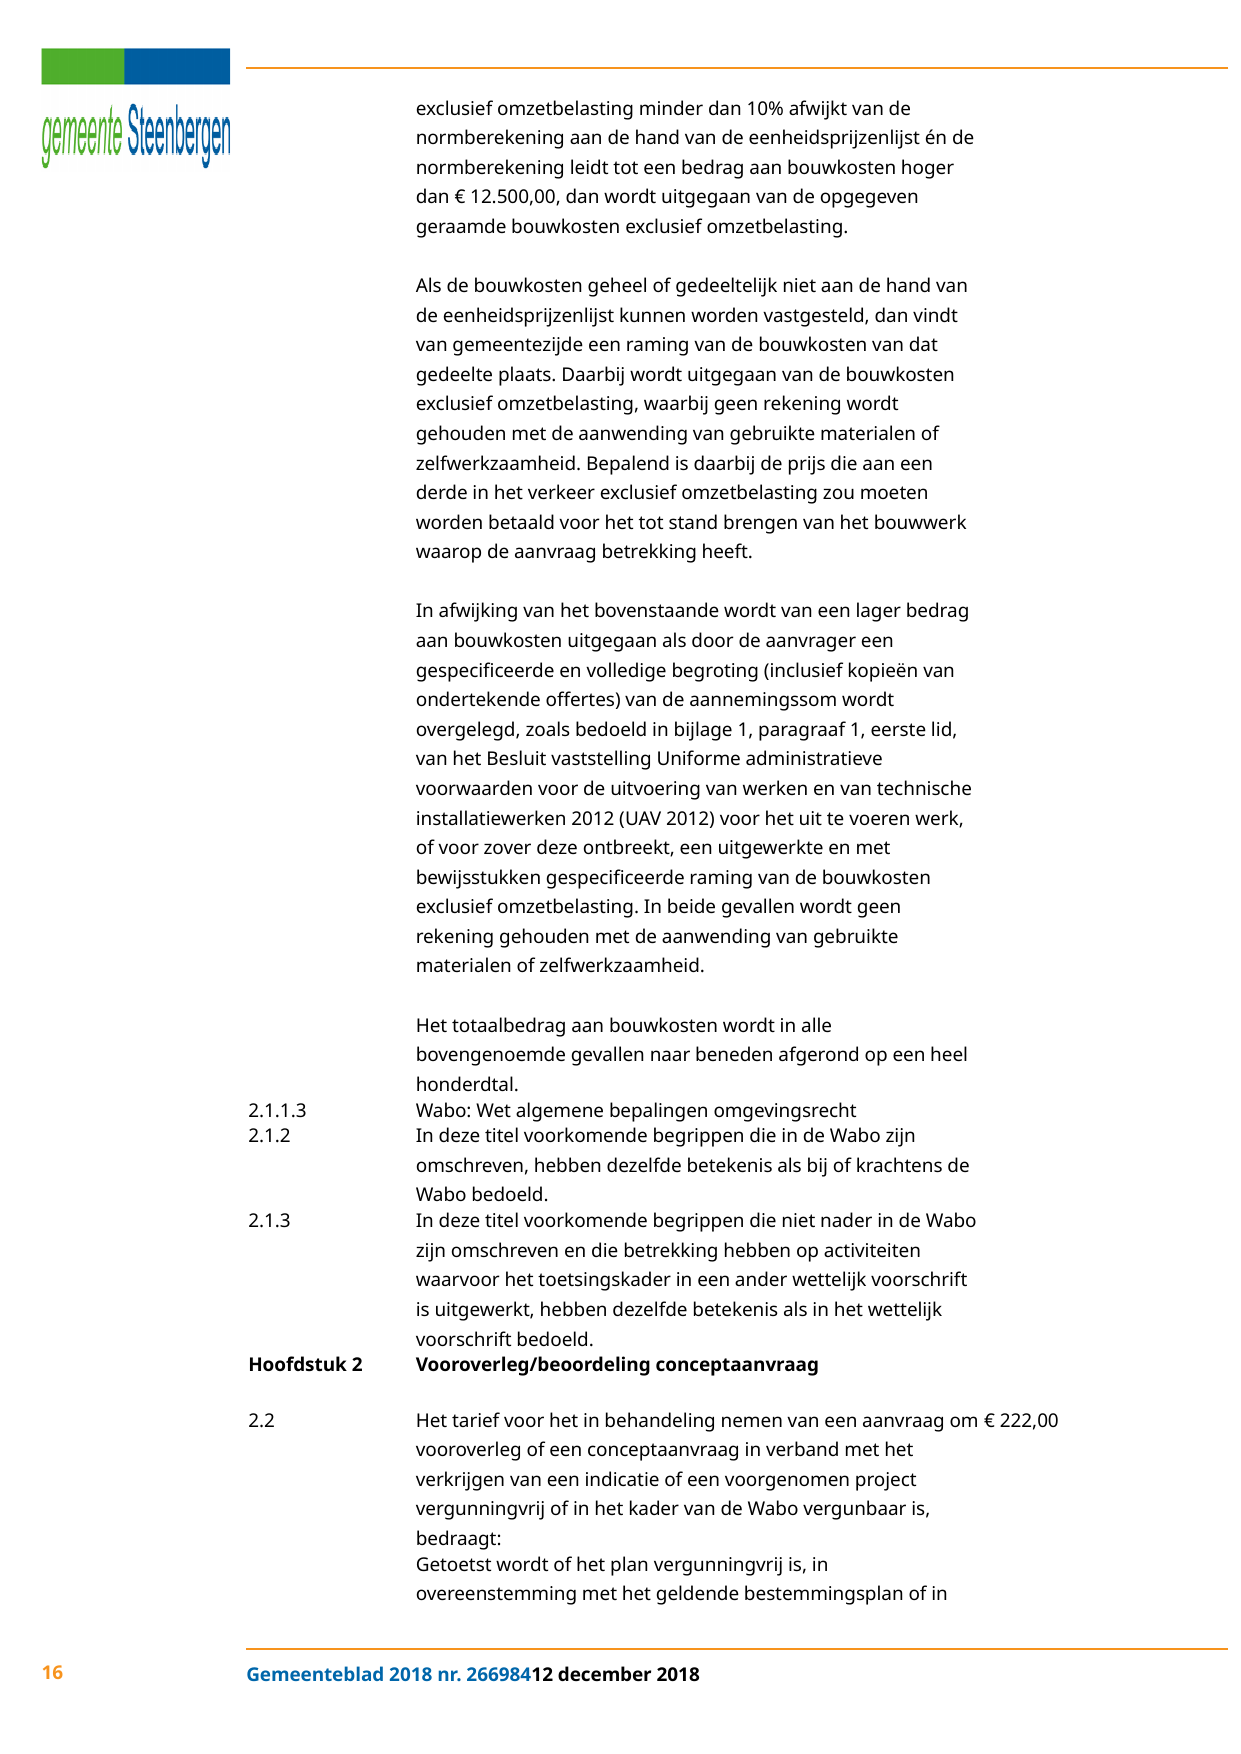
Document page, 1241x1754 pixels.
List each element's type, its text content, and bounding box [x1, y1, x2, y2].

picture [41, 47, 231, 172]
table_cell [984, 95, 1152, 1097]
table_cell 2.2 [248, 1407, 416, 1551]
table_cell [984, 1351, 1152, 1407]
table_cell [984, 1123, 1152, 1207]
table_cell Het tarief voor het in behandeling nemen van een aanvraag om vooroverleg of een conceptaanvraag in verband met het verkrijgen van een indicatie of een voorgenomen project vergunningvrij of in het kader van de Wabo vergunbaar is, bedraagt: [416, 1407, 984, 1551]
table_cell Hoofdstuk 2 [248, 1351, 416, 1407]
table_cell 2.1.1.3 [248, 1097, 416, 1122]
table_cell exclusief omzetbelasting minder dan 10% afwijkt van de normberekening aan de hand van de eenheidsprijzenlijst én de normberekening leidt tot een bedrag aan bouwkosten hoger dan € 12.500,00, dan wordt uitgegaan van de opgegeven geraamde bouwkosten exclusief omzetbelasting. Als de bouwkosten geheel of gedeeltelijk niet aan de hand van de eenheidsprijzenlijst kunnen worden vastgesteld, dan vindt van gemeentezijde een raming van de bouwkosten van dat gedeelte plaats. Daarbij wordt uitgegaan van de bouwkosten exclusief omzetbelasting, waarbij geen rekening wordt gehouden met de aanwending van gebruikte materialen of zelfwerkzaamheid. Bepalend is daarbij de prijs die aan een derde in het verkeer exclusief omzetbelasting zou moeten worden betaald voor het tot stand brengen van het bouwwerk waarop de aanvraag betrekking heeft. In afwijking van het bovenstaande wordt van een lager bedrag aan bouwkosten uitgegaan als door de aanvrager een gespecificeerde en volledige begroting (inclusief kopieën van ondertekende offertes) van de aannemingssom wordt overgelegd, zoals bedoeld in bijlage 1, paragraaf 1, eerste lid, van het Besluit vaststelling Uniforme administratieve voorwaarden voor de uitvoering van werken en van technische installatiewerken 2012 (UAV 2012) voor het uit te voeren werk, of voor zover deze ontbreekt, een uitgewerkte en met bewijsstukken gespecificeerde raming van de bouwkosten exclusief omzetbelasting. In beide gevallen wordt geen rekening gehouden met de aanwending van gebruikte materialen of zelfwerkzaamheid. Het totaalbedrag aan bouwkosten wordt in alle bovengenoemde gevallen naar beneden afgerond op een heel honderdtal. [416, 95, 984, 1097]
table_cell [984, 1208, 1152, 1351]
table_cell [248, 95, 416, 1097]
table_cell In deze titel voorkomende begrippen die niet nader in de Wabo zijn omschreven en die betrekking hebben op activiteiten waarvoor het toetsingskader in een ander wettelijk voorschrift is uitgewerkt, hebben dezelfde betekenis als in het wettelijk voorschrift bedoeld. [416, 1208, 984, 1351]
table_cell € 222,00 [984, 1407, 1152, 1551]
table_cell Vooroverleg/beoordeling conceptaanvraag [416, 1351, 984, 1407]
table_cell 2.1.3 [248, 1208, 416, 1351]
table_cell Wabo: Wet algemene bepalingen omgevingsrecht [416, 1097, 984, 1122]
table_cell 2.1.2 [248, 1123, 416, 1207]
table_cell [984, 1097, 1152, 1122]
table_cell Getoetst wordt of het plan vergunningvrij is, in overeenstemming met het geldende bestemmingsplan of in [416, 1551, 984, 1606]
table_cell [984, 1551, 1152, 1606]
table_cell [248, 1551, 416, 1606]
table_cell In deze titel voorkomende begrippen die in de Wabo zijn omschreven, hebben dezelfde betekenis als bij of krachtens de Wabo bedoeld. [416, 1123, 984, 1207]
